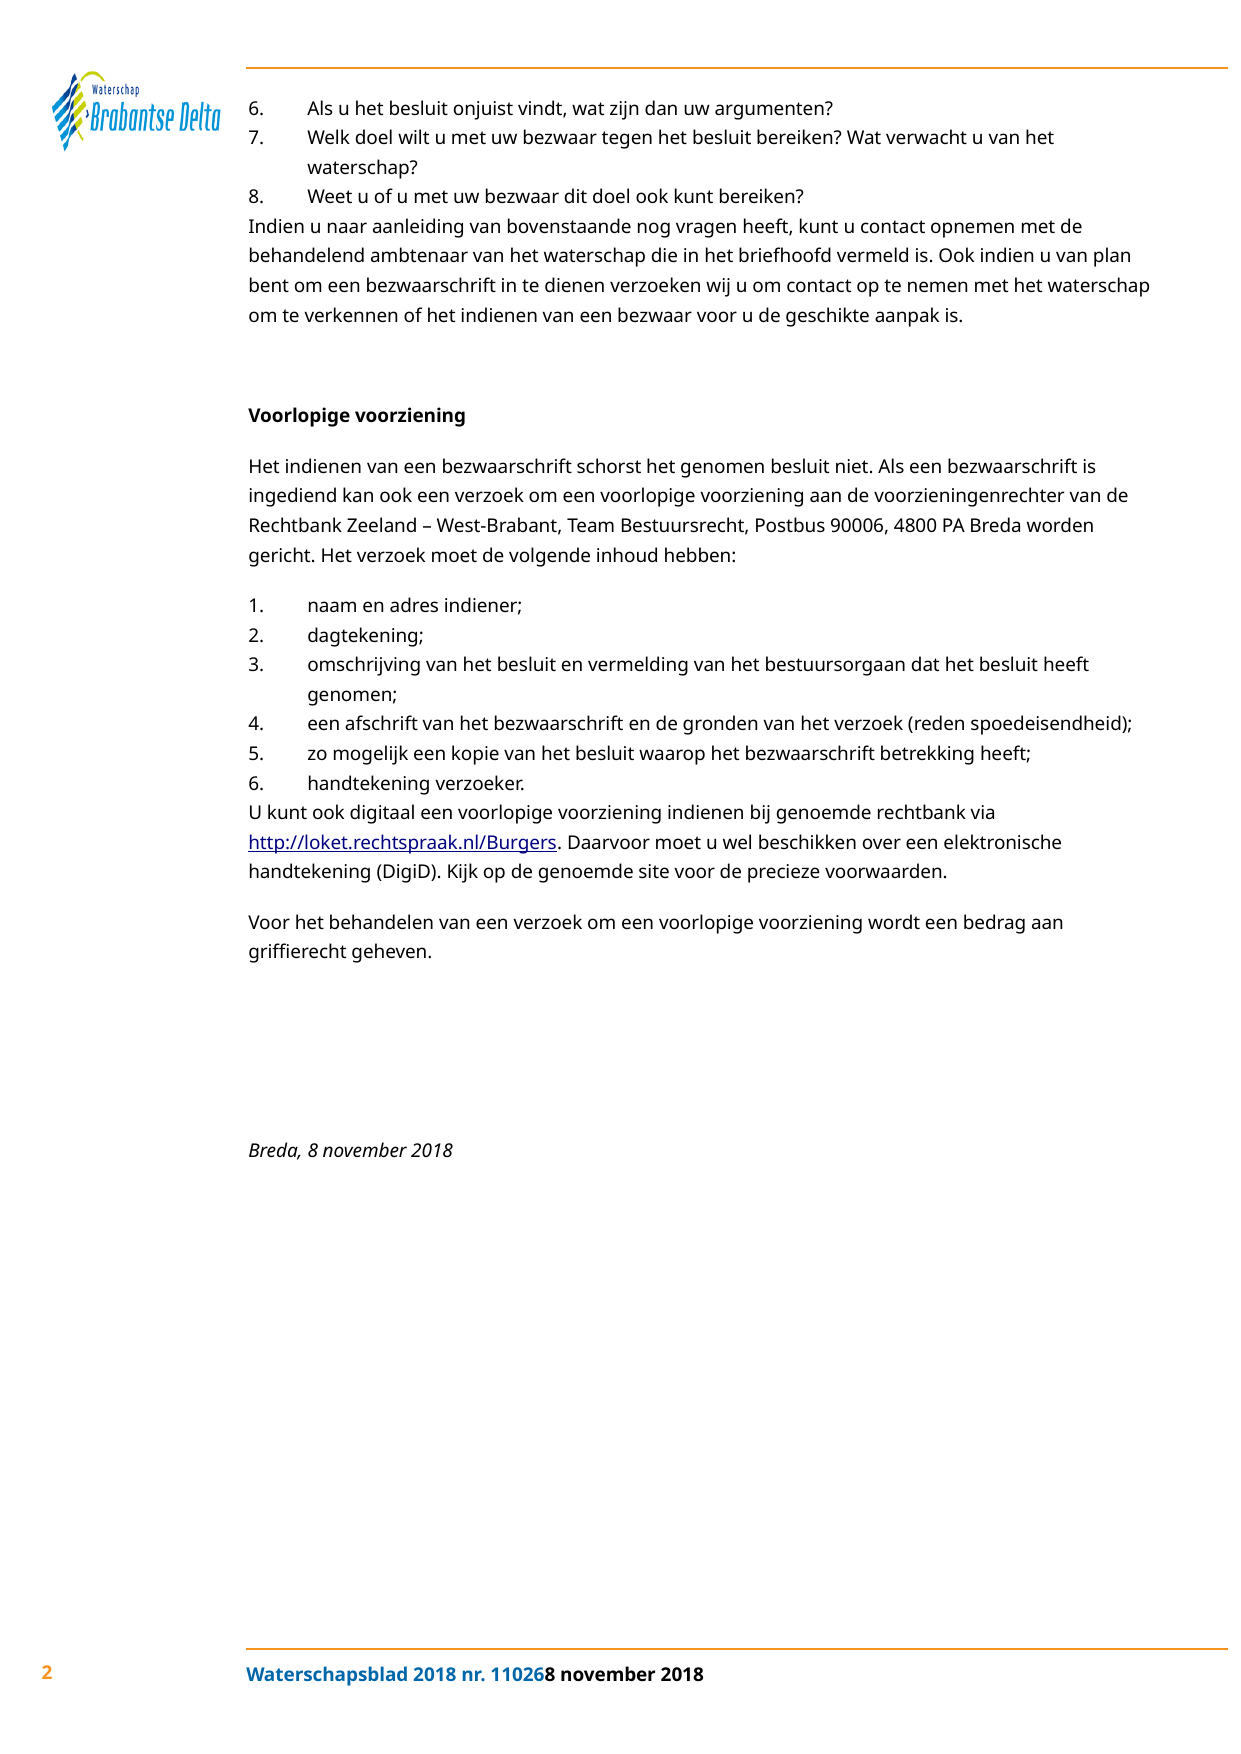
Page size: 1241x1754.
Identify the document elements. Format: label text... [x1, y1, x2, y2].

picture [41, 47, 231, 172]
list naam en adres indiener; [248, 592, 1152, 618]
text Voorlopige voorziening [248, 403, 1152, 428]
list Als u het besluit onjuist vindt, wat zijn dan uw argumenten? [248, 95, 1152, 121]
text U kunt ook digitaal een voorlopige voorziening indienen bij genoemde rechtbank via http://loket.rechtspraak.nl/Burgers. Daarvoor moet u wel beschikken over een elektronische handtekening (DigiD). Kijk op de genoemde site voor de precieze voorwaarden. [248, 799, 1152, 884]
list dagtekening; [248, 622, 1152, 648]
list omschrijving van het besluit en vermelding van het bestuursorgaan dat het besluit heeft genomen; [248, 651, 1152, 707]
list handtekening verzoeker. [248, 770, 1152, 796]
list Weet u of u met uw bezwaar dit doel ook kunt bereiken? [248, 183, 1152, 209]
text Breda, 8 november 2018 [248, 1138, 1152, 1163]
text Indien u naar aanleiding van bovenstaande nog vragen heeft, kunt u contact opnemen met de behandelend ambtenaar van het waterschap die in het briefhoofd vermeld is. Ook indien u van plan bent om een bezwaarschrift in te dienen verzoeken wij u om contact op te nemen met het waterschap om te verkennen of het indienen van een bezwaar voor u de geschikte aanpak is. [248, 213, 1152, 328]
list zo mogelijk een kopie van het besluit waarop het bezwaarschrift betrekking heeft; [248, 740, 1152, 766]
list een afschrift van het bezwaarschrift en de gronden van het verzoek (reden spoedeisendheid); [248, 711, 1152, 736]
text Voor het behandelen van een verzoek om een voorlopige voorziening wordt een bedrag aan griffierecht geheven. [248, 909, 1152, 964]
text Het indienen van een bezwaarschrift schorst het genomen besluit niet. Als een bezwaarschrift is ingediend kan ook een verzoek om een voorlopige voorziening aan de voorzieningenrechter van de Rechtbank Zeeland – West-Brabant, Team Bestuursrecht, Postbus 90006, 4800 PA Breda worden gericht. Het verzoek moet de volgende inhoud hebben: [248, 453, 1152, 568]
list Welk doel wilt u met uw bezwaar tegen het besluit bereiken? Wat verwacht u van het waterschap? [248, 124, 1152, 180]
